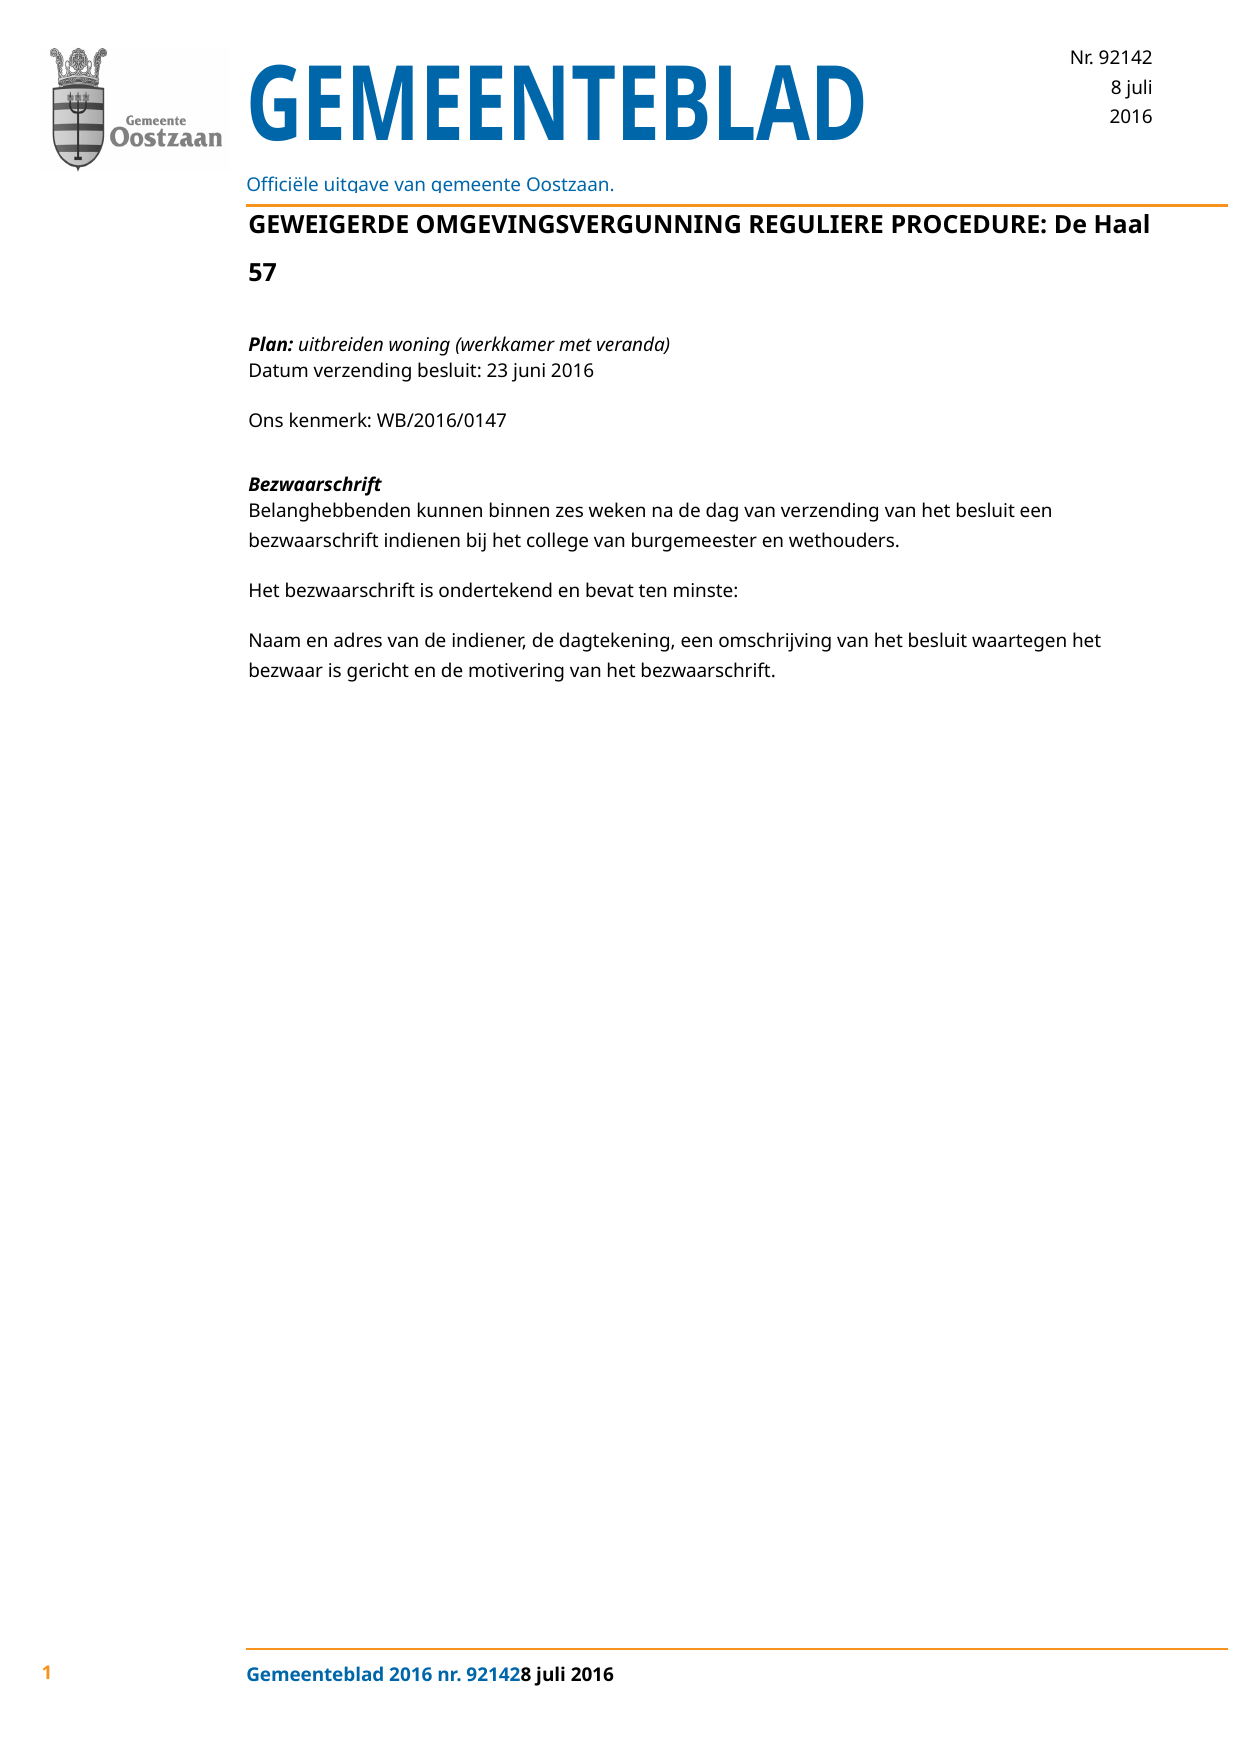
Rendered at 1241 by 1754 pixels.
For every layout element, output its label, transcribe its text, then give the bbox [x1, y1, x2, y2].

picture [41, 47, 231, 172]
text Ons kenmerk: WB/2016/0147 [248, 408, 1152, 433]
text GEWEIGERDE OMGEVINGSVERGUNNING REGULIERE PROCEDURE: De Haal 57 [248, 207, 1152, 288]
text Het bezwaarschrift is ondertekend en bevat ten minste: [248, 577, 1152, 603]
text Bezwaarschrift [248, 472, 1152, 497]
text Naam en adres van de indiener, de dagtekening, een omschrijving van het besluit waartegen het bezwaar is gericht en de motivering van het bezwaarschrift. [248, 628, 1152, 683]
text Datum verzending besluit: 23 juni 2016 [248, 357, 1152, 383]
text Belanghebbenden kunnen binnen zes weken na de dag van verzending van het besluit een bezwaarschrift indienen bij het college van burgemeester en wethouders. [248, 497, 1152, 553]
text Plan: uitbreiden woning (werkkamer met veranda) [248, 331, 1152, 357]
